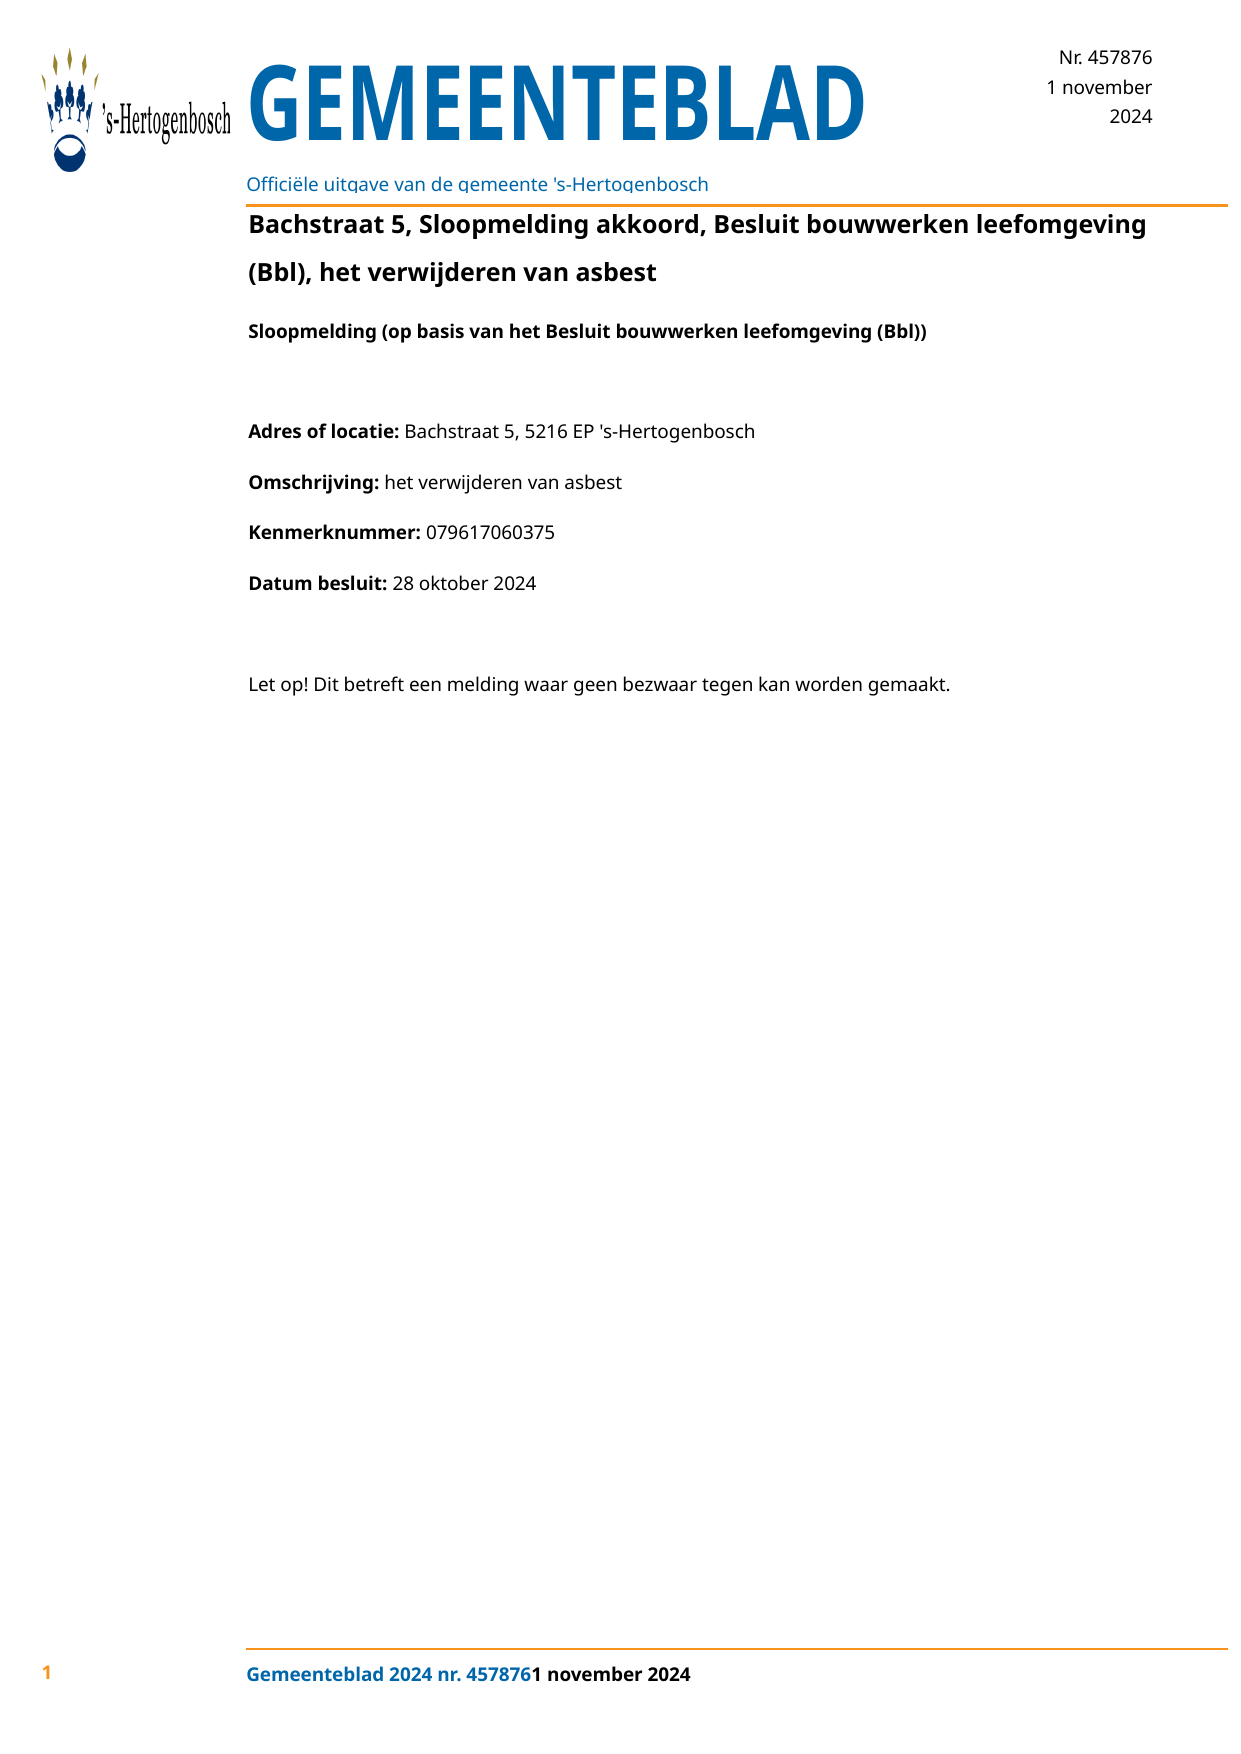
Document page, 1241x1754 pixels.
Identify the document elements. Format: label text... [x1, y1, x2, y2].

picture [41, 47, 231, 172]
text Omschrijving: het verwijderen van asbest [248, 469, 1152, 495]
text Kenmerknummer: 079617060375 [248, 519, 1152, 545]
text Datum besluit: 28 oktober 2024 [248, 570, 1152, 596]
text Bachstraat 5, Sloopmelding akkoord, Besluit bouwwerken leefomgeving (Bbl), het verwijderen van asbest [248, 207, 1152, 288]
text Sloopmelding (op basis van het Besluit bouwwerken leefomgeving (Bbl)) [248, 318, 1152, 344]
text Let op! Dit betreft een melding waar geen bezwaar tegen kan worden gemaakt. [248, 671, 1152, 697]
text Adres of locatie: Bachstraat 5, 5216 EP 's-Hertogenbosch [248, 419, 1152, 444]
